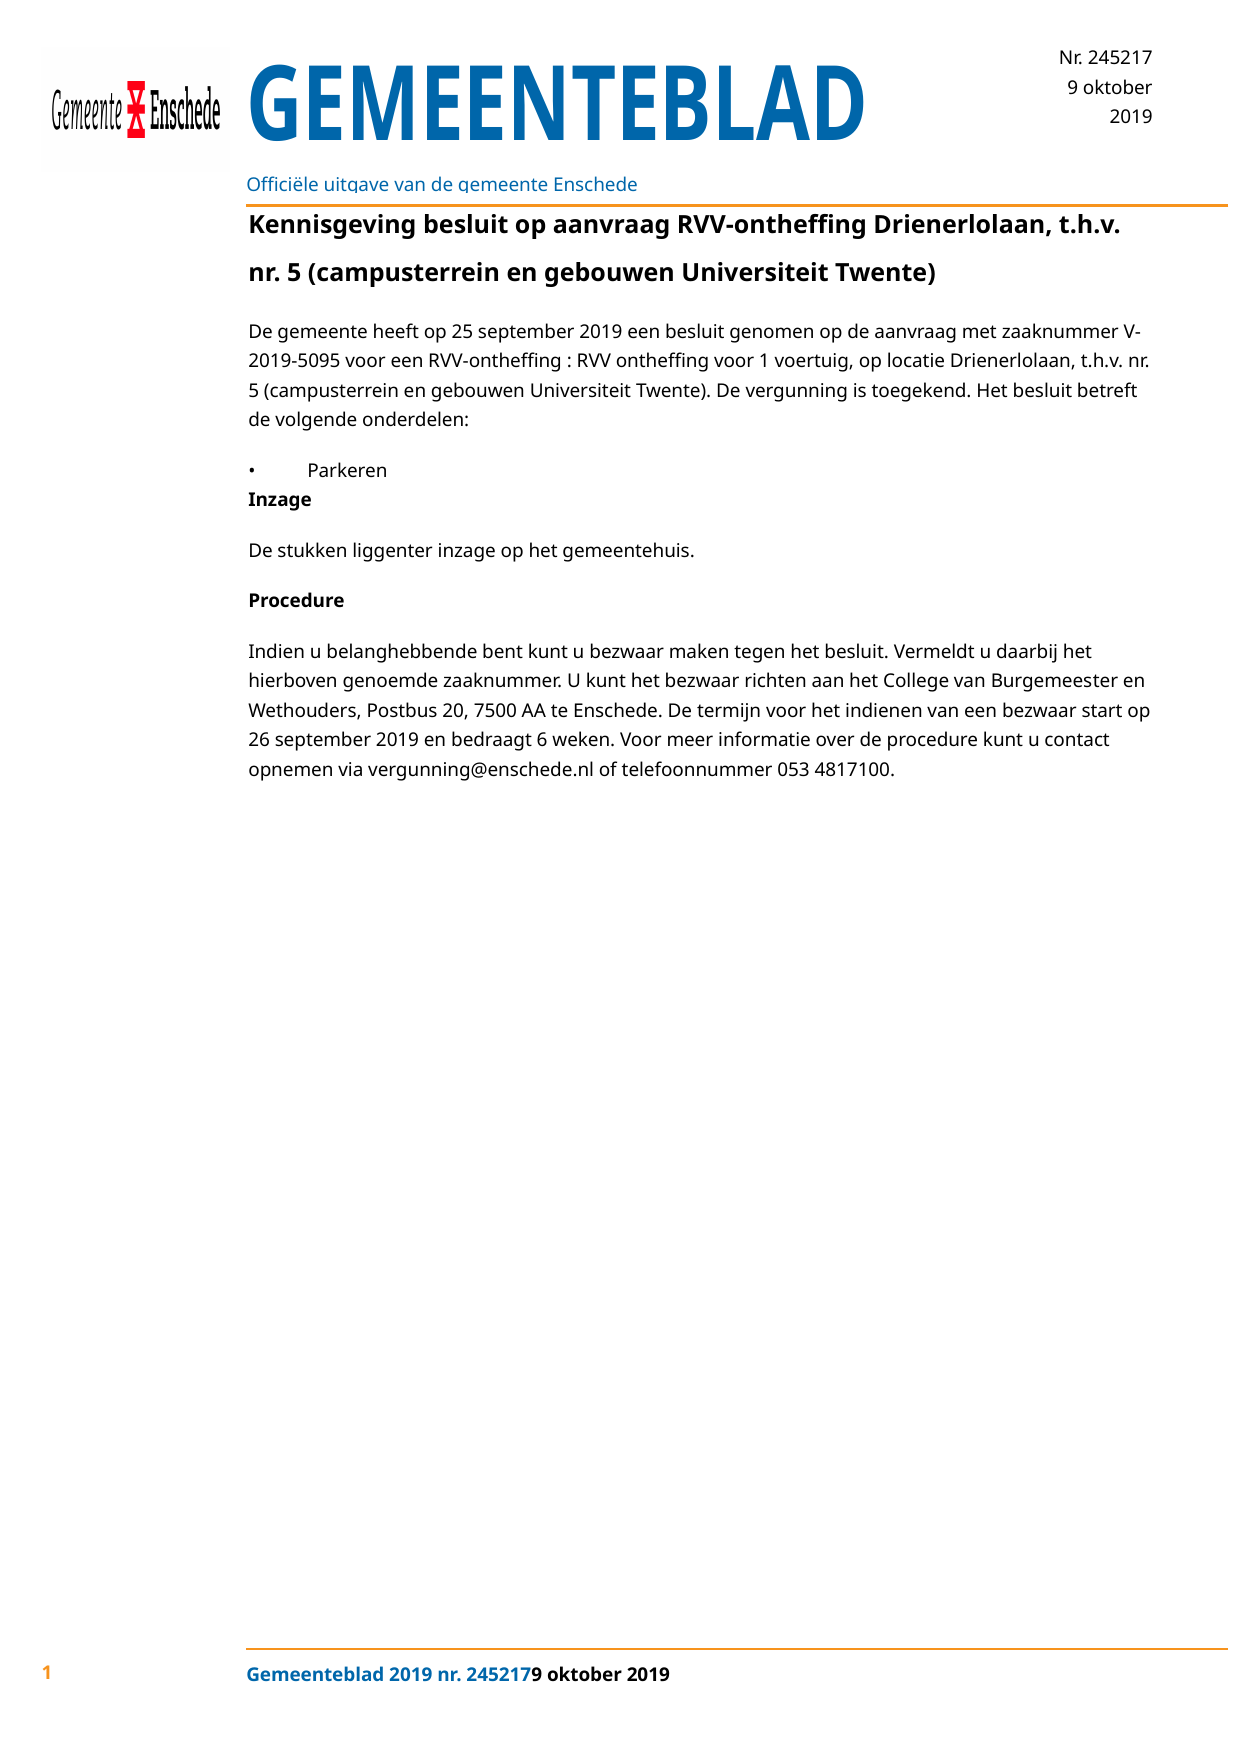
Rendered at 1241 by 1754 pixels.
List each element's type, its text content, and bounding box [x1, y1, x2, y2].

text Kennisgeving besluit op aanvraag RVV-ontheffing Drienerlolaan, t.h.v. nr. 5 (campusterrein en gebouwen Universiteit Twente) [248, 207, 1152, 288]
list Parkeren [248, 457, 1152, 483]
picture [41, 47, 231, 172]
text Indien u belanghebbende bent kunt u bezwaar maken tegen het besluit. Vermeldt u daarbij het hierboven genoemde zaaknummer. U kunt het bezwaar richten aan het College van Burgemees­ter en Wethouders, Postbus 20, 7500 AA te Enschede. De termijn voor het indienen van een bezwaar start op 26 september 2019 en bedraagt 6 weken. Voor meer informatie over de procedure kunt u contact opnemen via vergunning@enschede.nl of telefoonnummer 053 4817100. [248, 638, 1152, 782]
text Procedure [248, 587, 1152, 613]
text De gemeente heeft op 25 september 2019 een besluit genomen op de aanvraag met zaaknummer V-2019-5095 voor een RVV-ontheffing : RVV ontheffing voor 1 voertuig, op locatie Drienerlolaan, t.h.v. nr. 5 (campusterrein en gebouwen Universiteit Twente). De vergunning is toegekend. Het besluit betreft de volgende onderdelen: [248, 318, 1152, 432]
text De stukken liggenter inzage op het gemeentehuis. [248, 537, 1152, 563]
text Inzage [248, 487, 1152, 512]
